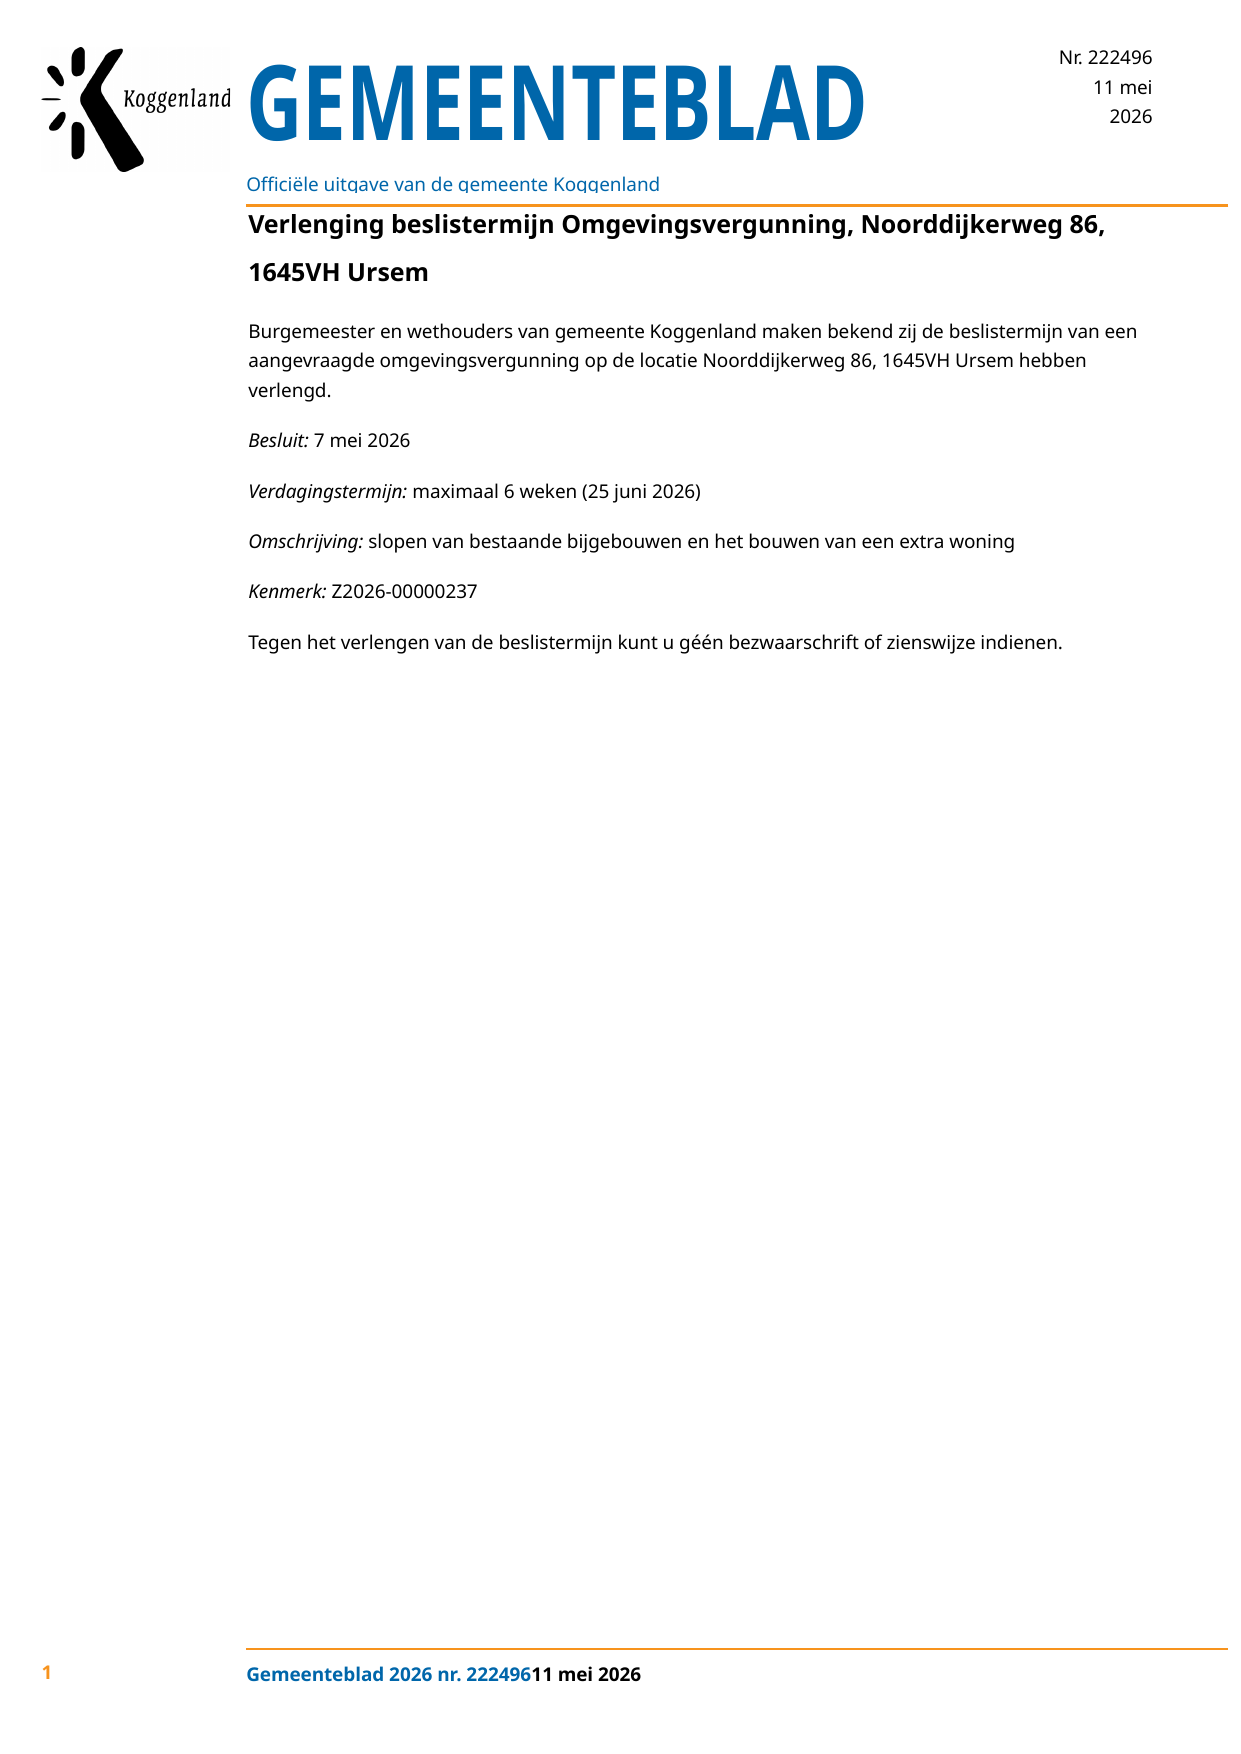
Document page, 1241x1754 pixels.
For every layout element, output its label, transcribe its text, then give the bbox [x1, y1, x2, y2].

text Tegen het verlengen van de beslistermijn kunt u géén bezwaarschrift of zienswijze indienen. [248, 629, 1152, 655]
text Verlenging beslistermijn Omgevingsvergunning, Noorddijkerweg 86, 1645VH Ursem [248, 207, 1152, 288]
text Burgemeester en wethouders van gemeente Koggenland maken bekend zij de beslistermijn van een aangevraagde omgevingsvergunning op de locatie Noorddijkerweg 86, 1645VH Ursem hebben verlengd. [248, 318, 1152, 403]
text Verdagingstermijn: maximaal 6 weken (25 juni 2026) [248, 478, 1152, 504]
text Omschrijving: slopen van bestaande bijgebouwen en het bouwen van een extra woning [248, 528, 1152, 554]
text Kenmerk: Z2026-00000237 [248, 579, 1152, 604]
picture [41, 47, 231, 172]
text Besluit: 7 mei 2026 [248, 427, 1152, 453]
